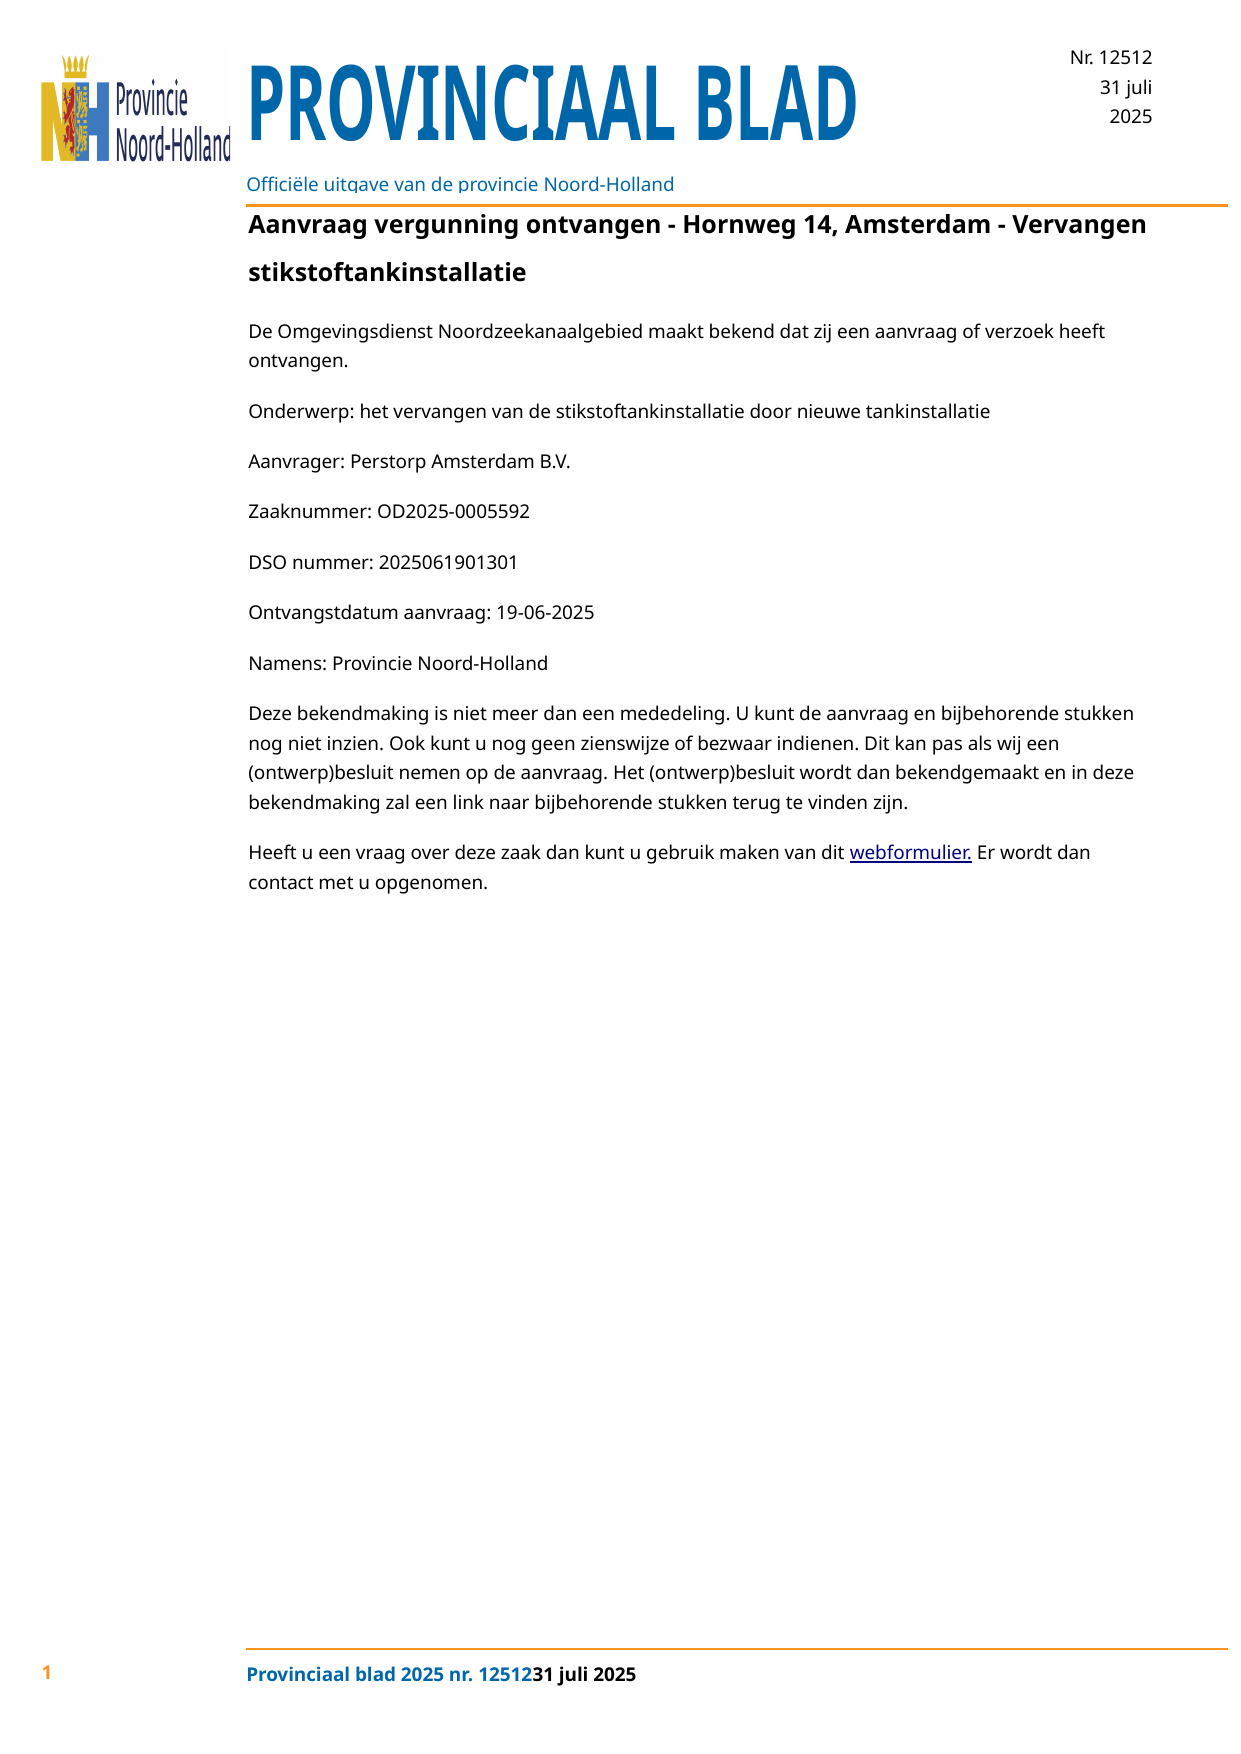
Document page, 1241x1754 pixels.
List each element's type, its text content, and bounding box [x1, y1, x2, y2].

text DSO nummer: 2025061901301 [248, 549, 1152, 575]
text Onderwerp: het vervangen van de stikstoftankinstallatie door nieuwe tankinstallatie [248, 398, 1152, 424]
text Aanvraag vergunning ontvangen - Hornweg 14, Amsterdam - Vervangen stikstoftankinstallatie [248, 207, 1152, 288]
text Deze bekendmaking is niet meer dan een mededeling. U kunt de aanvraag en bijbehorende stukken nog niet inzien. Ook kunt u nog geen zienswijze of bezwaar indienen. Dit kan pas als wij een (ontwerp)besluit nemen op de aanvraag. Het (ontwerp)besluit wordt dan bekendgemaakt en in deze bekendmaking zal een link naar bijbehorende stukken terug te vinden zijn. [248, 700, 1152, 815]
text Zaaknummer: OD2025-0005592 [248, 499, 1152, 524]
text Namens: Provincie Noord-Holland [248, 650, 1152, 676]
text Aanvrager: Perstorp Amsterdam B.V. [248, 448, 1152, 474]
text Ontvangstdatum aanvraag: 19-06-2025 [248, 599, 1152, 625]
text De Omgevingsdienst Noordzeekanaalgebied maakt bekend dat zij een aanvraag of verzoek heeft ontvangen. [248, 318, 1152, 373]
text Heeft u een vraag over deze zaak dan kunt u gebruik maken van dit webformulier. Er wordt dan contact met u opgenomen. [248, 839, 1152, 895]
picture [41, 47, 231, 172]
